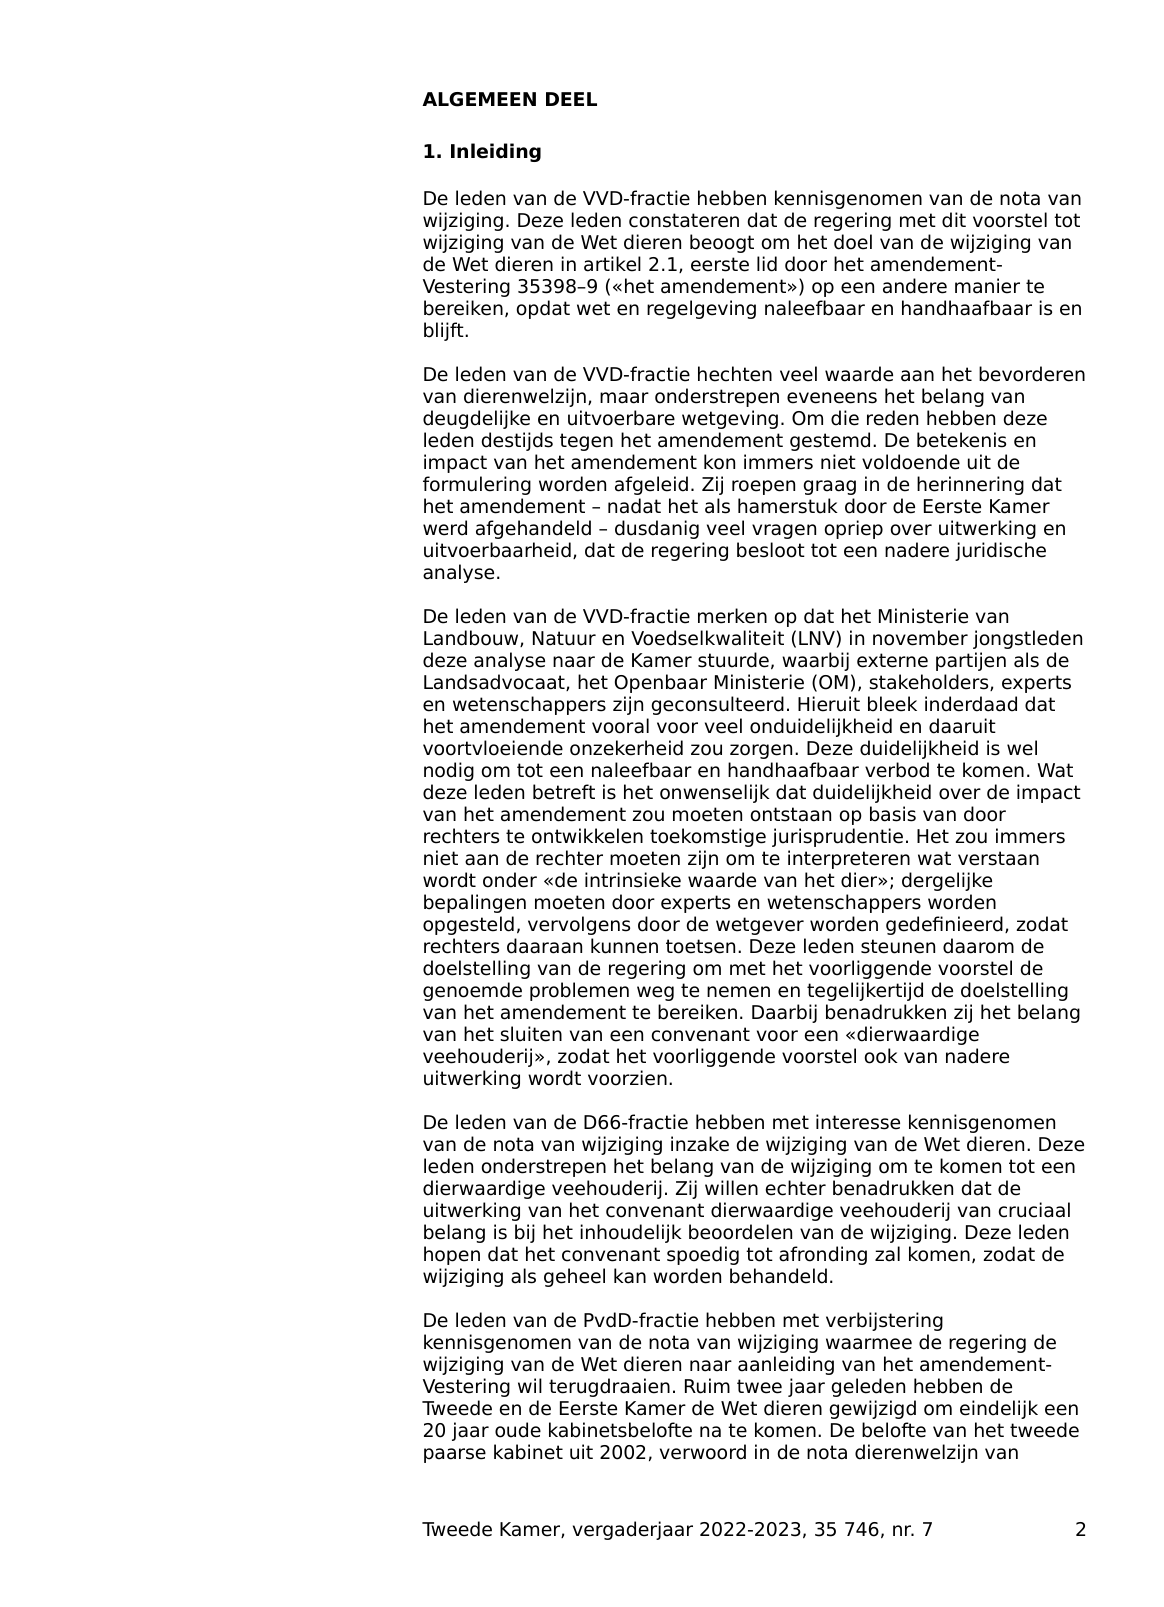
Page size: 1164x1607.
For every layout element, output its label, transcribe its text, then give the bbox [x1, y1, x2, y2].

text De leden van de VVD-fractie merken op dat het Ministerie van Landbouw, Natuur en Voedselkwaliteit (LNV) in november jongstleden deze analyse naar de Kamer stuurde, waarbij externe partijen als de Landsadvocaat, het Openbaar Ministerie (OM), stakeholders, experts en wetenschappers zijn geconsulteerd. Hieruit bleek inderdaad dat het amendement vooral voor veel onduidelijkheid en daaruit voortvloeiende onzekerheid zou zorgen. Deze duidelijkheid is wel nodig om tot een naleefbaar en handhaafbaar verbod te komen. Wat deze leden betreft is het onwenselijk dat duidelijkheid over de impact van het amendement zou moeten ontstaan op basis van door rechters te ontwikkelen toekomstige jurisprudentie. Het zou immers niet aan de rechter moeten zijn om te interpreteren wat verstaan wordt onder «de intrinsieke waarde van het dier»; dergelijke bepalingen moeten door experts en wetenschappers worden opgesteld, vervolgens door de wetgever worden gedefinieerd, zodat rechters daaraan kunnen toetsen. Deze leden steunen daarom de doelstelling van de regering om met het voorliggende voorstel de genoemde problemen weg te nemen en tegelijkertijd de doelstelling van het amendement te bereiken. Daarbij benadrukken zij het belang van het sluiten van een convenant voor een «dierwaardige veehouderij», zodat het voorliggende voorstel ook van nadere uitwerking wordt voorzien. [422, 606, 1087, 1089]
text De leden van de D66-fractie hebben met interesse kennisgenomen van de nota van wijziging inzake de wijziging van de Wet dieren. Deze leden onderstrepen het belang van de wijziging om te komen tot een dierwaardige veehouderij. Zij willen echter benadrukken dat de uitwerking van het convenant dierwaardige veehouderij van cruciaal belang is bij het inhoudelijk beoordelen van de wijziging. Deze leden hopen dat het convenant spoedig tot afronding zal komen, zodat de wijziging als geheel kan worden behandeld. [422, 1112, 1087, 1288]
text De leden van de VVD-fractie hechten veel waarde aan het bevorderen van dierenwelzijn, maar onderstrepen eveneens het belang van deugdelijke en uitvoerbare wetgeving. Om die reden hebben deze leden destijds tegen het amendement gestemd. De betekenis en impact van het amendement kon immers niet voldoende uit de formulering worden afgeleid. Zij roepen graag in de herinnering dat het amendement – nadat het als hamerstuk door de Eerste Kamer werd afgehandeld – dusdanig veel vragen opriep over uitwerking en uitvoerbaarheid, dat de regering besloot tot een nadere juridische analyse. [422, 364, 1087, 584]
text De leden van de PvdD-fractie hebben met verbijstering kennisgenomen van de nota van wijziging waarmee de regering de wijziging van de Wet dieren naar aanleiding van het amendement-Vestering wil terugdraaien. Ruim twee jaar geleden hebben de Tweede en de Eerste Kamer de Wet dieren gewijzigd om eindelijk een 20 jaar oude kabinetsbelofte na te komen. De belofte van het tweede paarse kabinet uit 2002, verwoord in de nota dierenwelzijn van [422, 1310, 1087, 1464]
text De leden van de VVD-fractie hebben kennisgenomen van de nota van wijziging. Deze leden constateren dat de regering met dit voorstel tot wijziging van de Wet dieren beoogt om het doel van de wijziging van de Wet dieren in artikel 2.1, eerste lid door het amendement-Vestering 35398–9 («het amendement») op een andere manier te bereiken, opdat wet en regelgeving naleefbaar en handhaafbaar is en blijft. [422, 188, 1087, 342]
subtitle ALGEMEEN DEEL [422, 89, 1087, 111]
subtitle 1. Inleiding [422, 141, 1087, 163]
